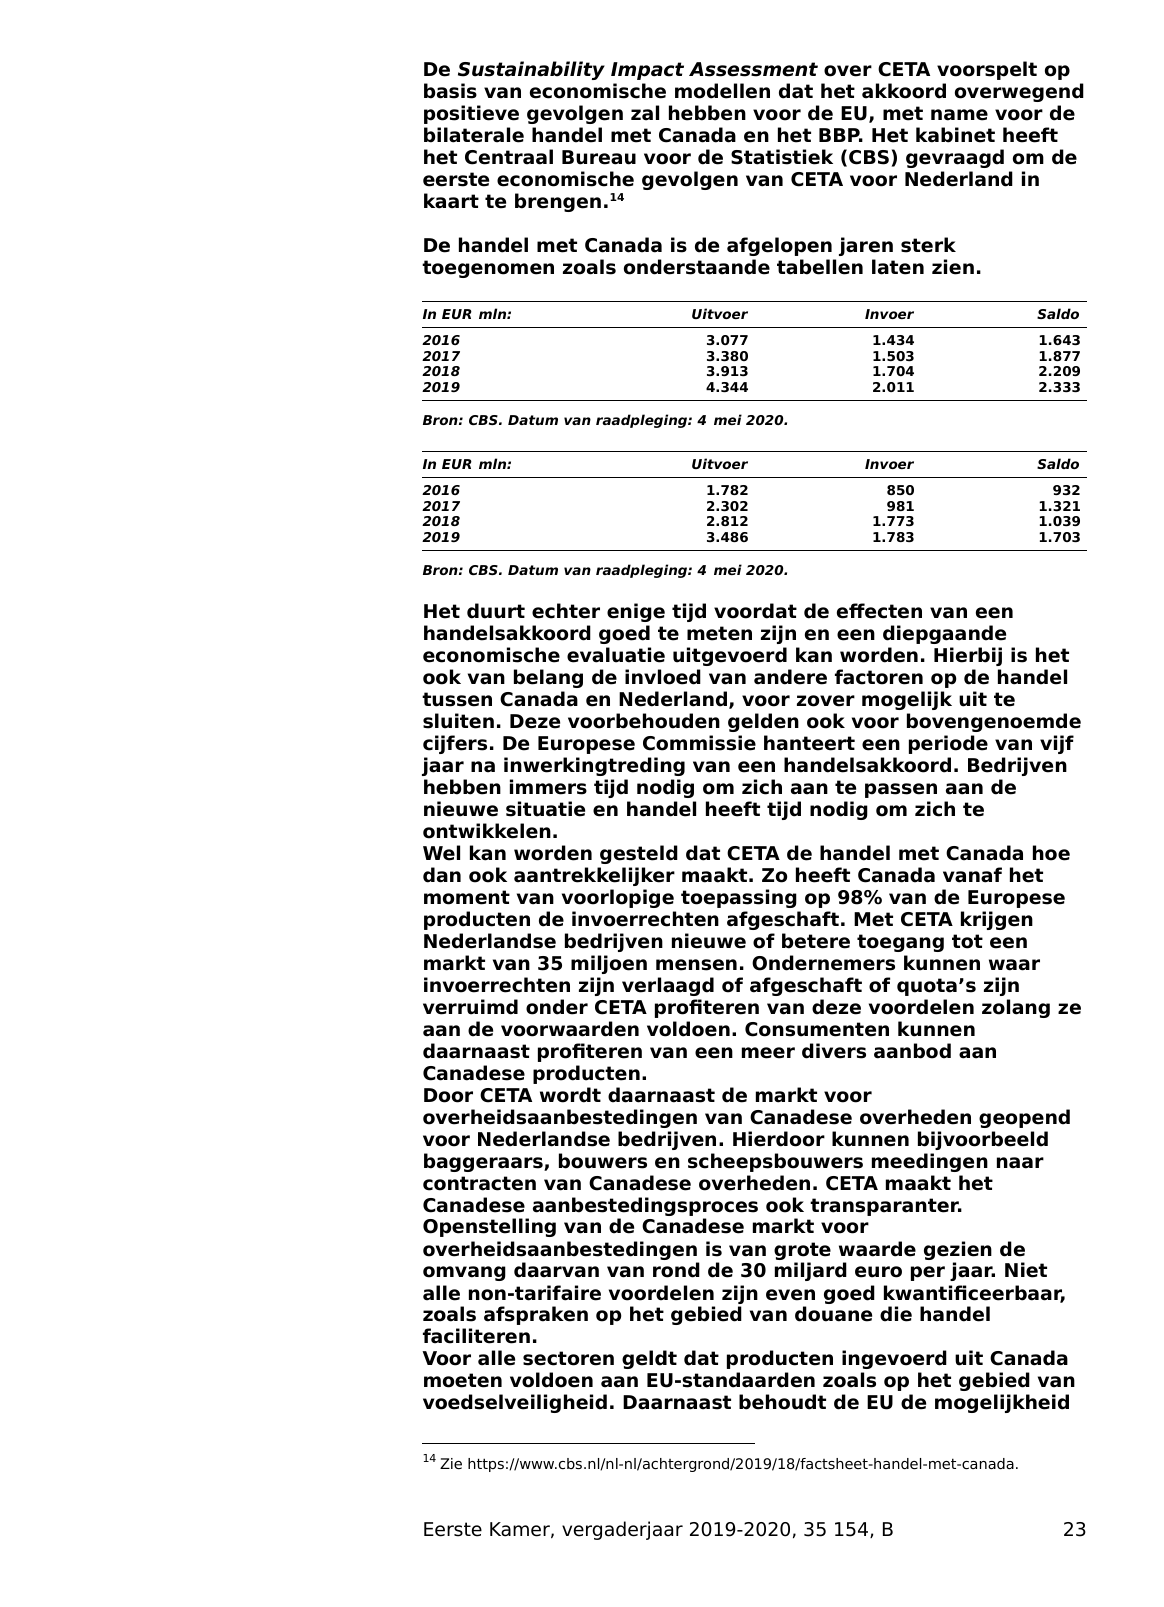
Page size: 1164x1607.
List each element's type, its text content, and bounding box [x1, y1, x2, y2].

table_header Invoer [754, 452, 921, 477]
text Wel kan worden gesteld dat CETA de handel met Canada hoe dan ook aantrekkelijker maakt. Zo heeft Canada vanaf het moment van voorlopige toepassing op 98% van de Europese producten de invoerrechten afgeschaft. Met CETA krijgen Nederlandse bedrijven nieuwe of betere toegang tot een markt van 35 miljoen mensen. Ondernemers kunnen waar invoerrechten zijn verlaagd of afgeschaft of quota’s zijn verruimd onder CETA profiteren van deze voordelen zolang ze aan de voorwaarden voldoen. Consumenten kunnen daarnaast profiteren van een meer divers aanbod aan Canadese producten. [422, 843, 1087, 1084]
table_cell 1.039 [921, 514, 1087, 530]
table_cell 2.302 [588, 499, 754, 514]
table_cell 1.321 [921, 499, 1087, 514]
text De handel met Canada is de afgelopen jaren sterk toegenomen zoals onderstaande tabellen laten zien. [422, 235, 1087, 279]
text Door CETA wordt daarnaast de markt voor overheidsaanbestedingen van Canadese overheden geopend voor Nederlandse bedrijven. Hierdoor kunnen bijvoorbeeld baggeraars, bouwers en scheepsbouwers meedingen naar contracten van Canadese overheden. CETA maakt het Canadese aanbestedingsproces ook transparanter. Openstelling van de Canadese markt voor overheidsaanbestedingen is van grote waarde gezien de omvang daarvan van rond de 30 miljard euro per jaar. Niet alle non-tarifaire voordelen zijn even goed kwantificeerbaar, zoals afspraken op het gebied van douane die handel faciliteren. [422, 1084, 1087, 1348]
table_cell Bron: CBS. Datum van raadpleging: 4 mei 2020. [422, 401, 1087, 429]
text Voor alle sectoren geldt dat producten ingevoerd uit Canada moeten voldoen aan EU-standaarden zoals op het gebied van voedselveiligheid. Daarnaast behoudt de EU de mogelijkheid [422, 1348, 1087, 1414]
table_cell 1.643 [921, 328, 1087, 348]
table_cell 2016 [422, 478, 588, 498]
table_header In EUR mln: [422, 452, 588, 477]
table_cell 3.380 [588, 349, 754, 364]
table_cell 932 [921, 478, 1087, 498]
table_cell 2.333 [921, 380, 1087, 400]
table_cell 2018 [422, 364, 588, 380]
table_cell 1.782 [588, 478, 754, 498]
table_cell 2017 [422, 499, 588, 514]
table_cell 3.486 [588, 530, 754, 550]
table_header Saldo [921, 302, 1087, 327]
table_cell 981 [754, 499, 921, 514]
text Het duurt echter enige tijd voordat de effecten van een handelsakkoord goed te meten zijn en een diepgaande economische evaluatie uitgevoerd kan worden. Hierbij is het ook van belang de invloed van andere factoren op de handel tussen Canada en Nederland, voor zover mogelijk uit te sluiten. Deze voorbehouden gelden ook voor bovengenoemde cijfers. De Europese Commissie hanteert een periode van vijf jaar na inwerkingtreding van een handelsakkoord. Bedrijven hebben immers tijd nodig om zich aan te passen aan de nieuwe situatie en handel heeft tijd nodig om zich te ontwikkelen. [422, 601, 1087, 843]
table_cell 2019 [422, 380, 588, 400]
table_cell 2018 [422, 514, 588, 530]
table_cell 1.877 [921, 349, 1087, 364]
table_cell 3.913 [588, 364, 754, 380]
table_cell 2.812 [588, 514, 754, 530]
text De Sustainability Impact Assessment over CETA voorspelt op basis van economische modellen dat het akkoord overwegend positieve gevolgen zal hebben voor de EU, met name voor de bilaterale handel met Canada en het BBP. Het kabinet heeft het Centraal Bureau voor de Statistiek (CBS) gevraagd om de eerste economische gevolgen van CETA voor Nederland in kaart te brengen. [422, 59, 1087, 213]
table_cell 2017 [422, 349, 588, 364]
table_cell 1.704 [754, 364, 921, 380]
table_cell 2019 [422, 530, 588, 550]
table_cell Bron: CBS. Datum van raadpleging: 4 mei 2020. [422, 551, 1087, 579]
table_cell 1.773 [754, 514, 921, 530]
table_cell 1.434 [754, 328, 921, 348]
table_cell 3.077 [588, 328, 754, 348]
table_cell 2016 [422, 328, 588, 348]
table_cell 1.703 [921, 530, 1087, 550]
table_header In EUR mln: [422, 302, 588, 327]
table_header Saldo [921, 452, 1087, 477]
table_header Invoer [754, 302, 921, 327]
table_cell 1.503 [754, 349, 921, 364]
table_header Uitvoer [588, 452, 754, 477]
table_header Uitvoer [588, 302, 754, 327]
table_cell 1.783 [754, 530, 921, 550]
table_cell 4.344 [588, 380, 754, 400]
table_cell 850 [754, 478, 921, 498]
table_cell 2.011 [754, 380, 921, 400]
text Zie https://www.cbs.nl/nl-nl/achtergrond/2019/18/factsheet-handel-met-canada. [422, 1452, 1087, 1474]
table_cell 2.209 [921, 364, 1087, 380]
